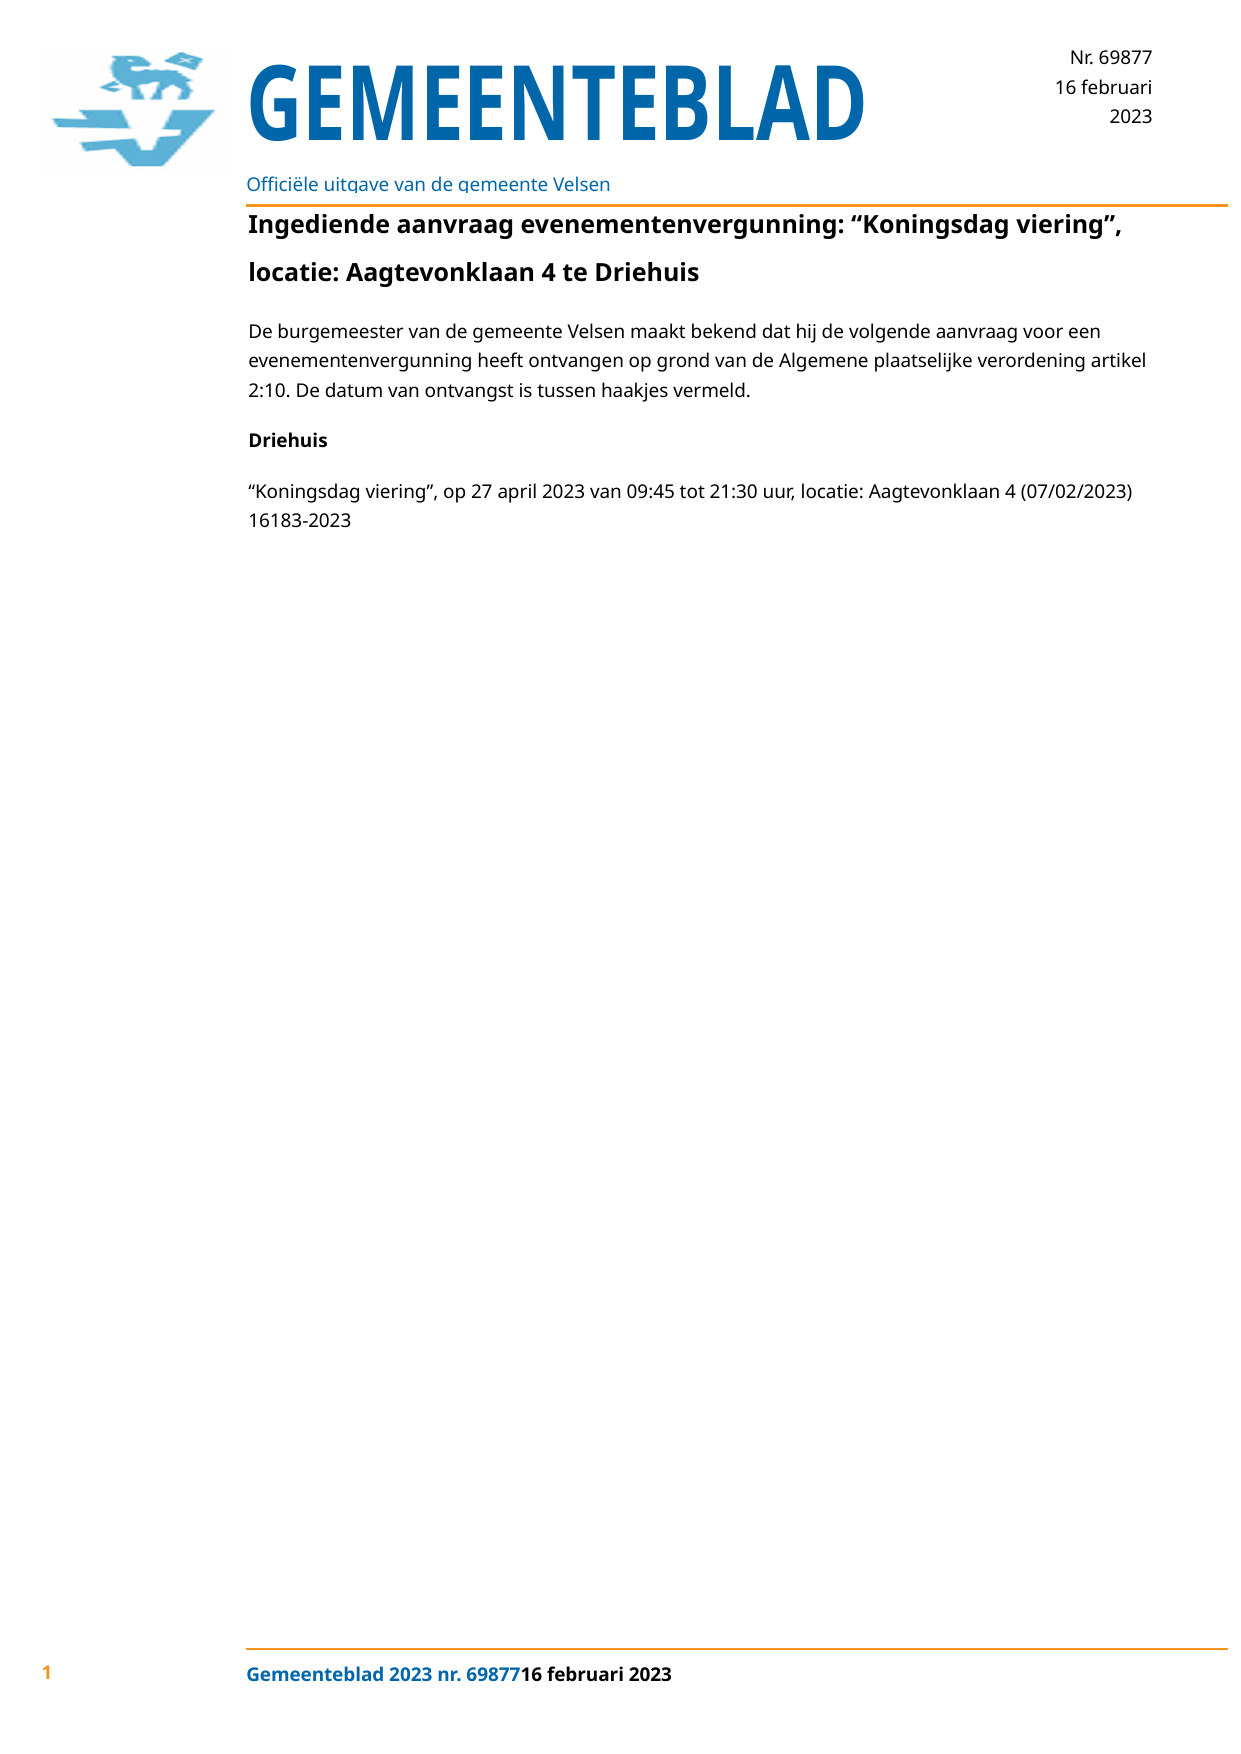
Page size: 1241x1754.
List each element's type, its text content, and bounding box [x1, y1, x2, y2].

text “Koningsdag viering”, op 27 april 2023 van 09:45 tot 21:30 uur, locatie: Aagtevonklaan 4 (07/02/2023) 16183-2023 [248, 478, 1152, 533]
text De burgemeester van de gemeente Velsen maakt bekend dat hij de volgende aanvraag voor een evenementenvergunning heeft ontvangen op grond van de Algemene plaatselijke verordening artikel 2:10. De datum van ontvangst is tussen haakjes vermeld. [248, 318, 1152, 403]
text Ingediende aanvraag evenementenvergunning: “Koningsdag viering”, locatie: Aagtevonklaan 4 te Driehuis [248, 207, 1152, 288]
picture [41, 47, 231, 172]
text Driehuis [248, 427, 1152, 453]
